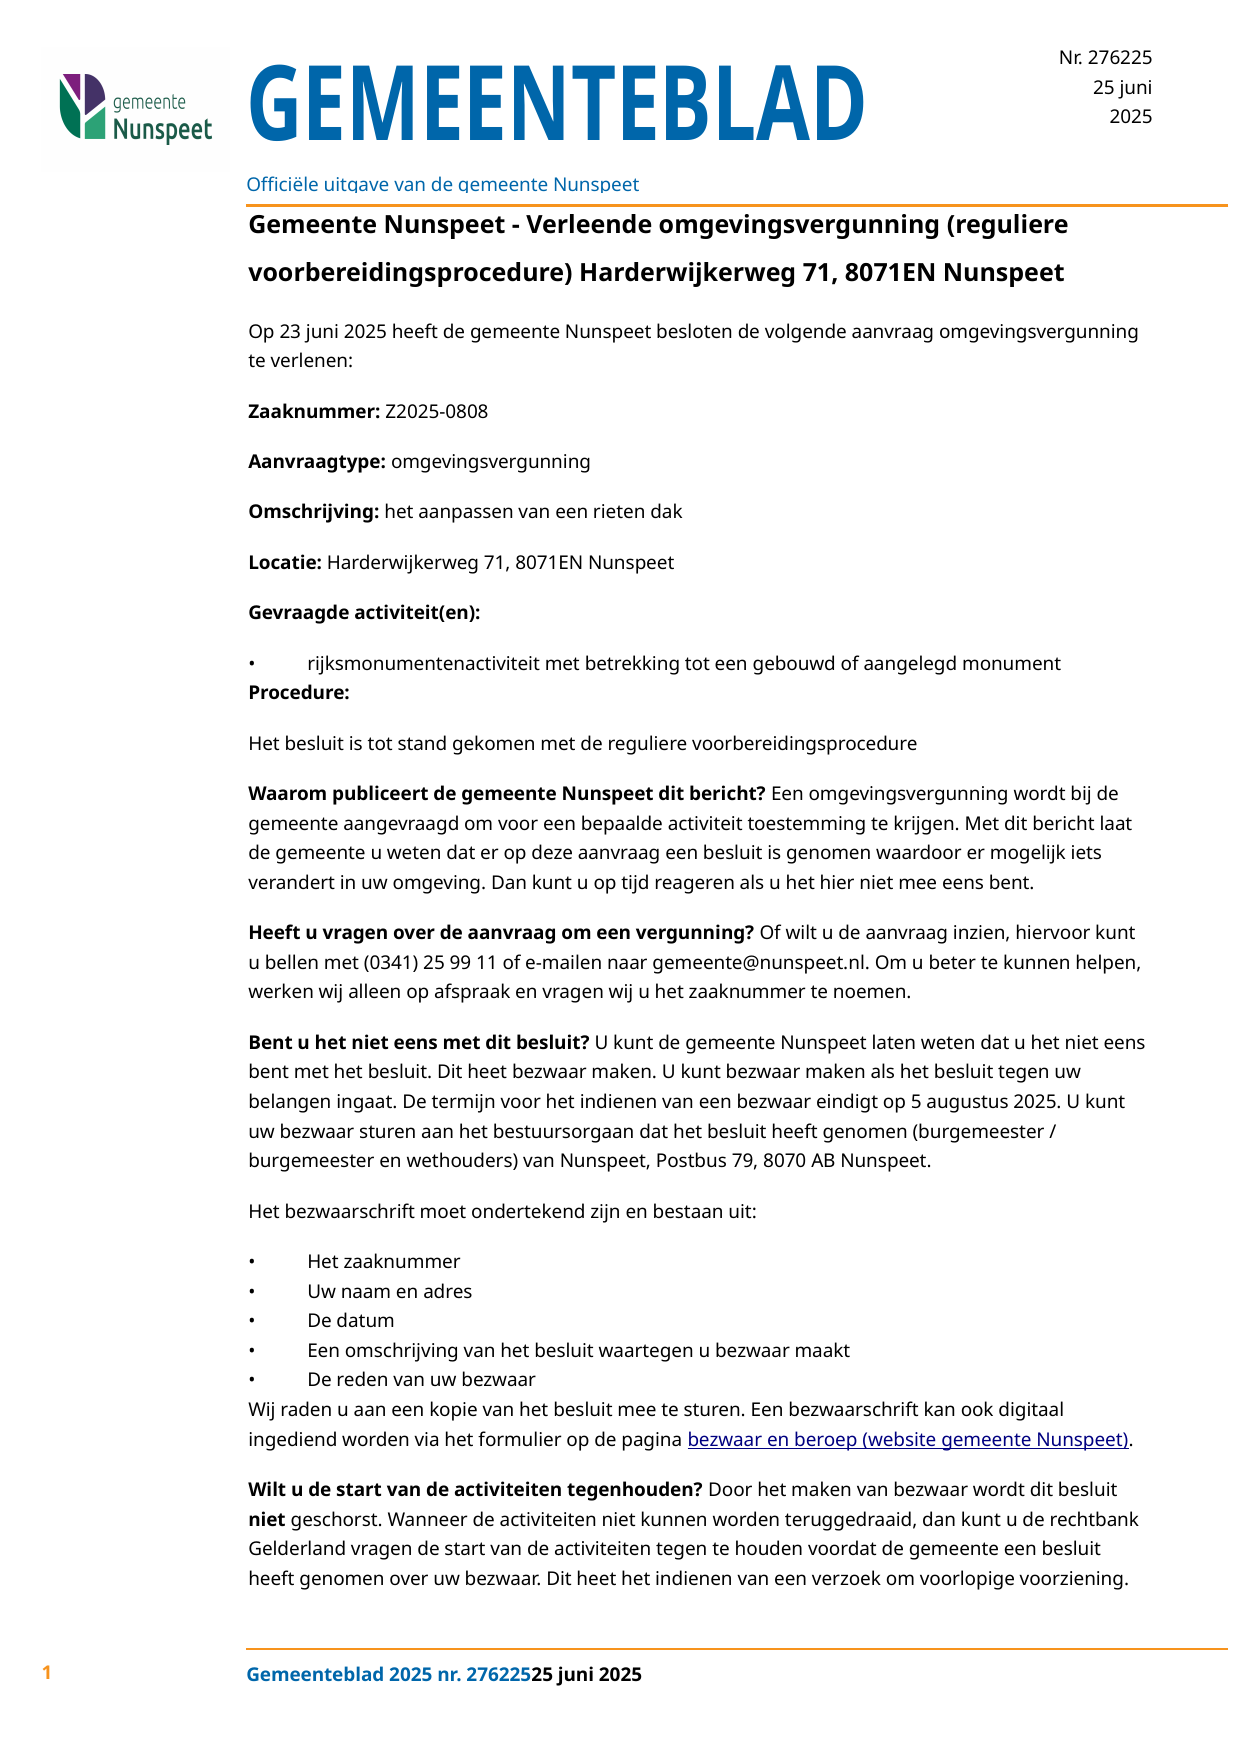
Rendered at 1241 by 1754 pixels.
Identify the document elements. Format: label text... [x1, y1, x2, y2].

picture [41, 47, 231, 172]
text Op 23 juni 2025 heeft de gemeente Nunspeet besloten de volgende aanvraag omgevingsvergunning te verlenen: [248, 318, 1152, 373]
text Gevraagde activiteit(en): [248, 599, 1152, 625]
text Gemeente Nunspeet - Verleende omgevingsvergunning (reguliere voorbereidingsprocedure) Harderwijkerweg 71, 8071EN Nunspeet [248, 207, 1152, 288]
list De reden van uw bezwaar [248, 1367, 1152, 1392]
text Wilt u de start van de activiteiten tegenhouden? Door het maken van bezwaar wordt dit besluit niet geschorst. Wanneer de activiteiten niet kunnen worden teruggedraaid, dan kunt u de rechtbank Gelderland vragen de start van de activiteiten tegen te houden voordat de gemeente een besluit heeft genomen over uw bezwaar. Dit heet het indienen van een verzoek om voorlopige voorziening. [248, 1476, 1152, 1591]
text Het besluit is tot stand gekomen met de reguliere voorbereidingsprocedure [248, 730, 1152, 756]
list Uw naam en adres [248, 1278, 1152, 1304]
text Procedure: [248, 679, 1152, 705]
text Wij raden u aan een kopie van het besluit mee te sturen. Een bezwaarschrift kan ook digitaal ingediend worden via het formulier op de pagina bezwaar en beroep (website gemeente Nunspeet). [248, 1396, 1152, 1452]
list De datum [248, 1307, 1152, 1333]
text Waarom publiceert de gemeente Nunspeet dit bericht? Een omgevingsvergunning wordt bij de gemeente aangevraagd om voor een bepaalde activiteit toestemming te krijgen. Met dit bericht laat de gemeente u weten dat er op deze aanvraag een besluit is genomen waardoor er mogelijk iets verandert in uw omgeving. Dan kunt u op tijd reageren als u het hier niet mee eens bent. [248, 780, 1152, 895]
list Een omschrijving van het besluit waartegen u bezwaar maakt [248, 1337, 1152, 1363]
text Bent u het niet eens met dit besluit? U kunt de gemeente Nunspeet laten weten dat u het niet eens bent met het besluit. Dit heet bezwaar maken. U kunt bezwaar maken als het besluit tegen uw belangen ingaat. De termijn voor het indienen van een bezwaar eindigt op 5 augustus 2025. U kunt uw bezwaar sturen aan het bestuursorgaan dat het besluit heeft genomen (burgemeester / burgemeester en wethouders) van Nunspeet, Postbus 79, 8070 AB Nunspeet. [248, 1029, 1152, 1173]
text Locatie: Harderwijkerweg 71, 8071EN Nunspeet [248, 549, 1152, 575]
list Het zaaknummer [248, 1248, 1152, 1274]
text Omschrijving: het aanpassen van een rieten dak [248, 499, 1152, 524]
text Het bezwaarschrift moet ondertekend zijn en bestaan uit: [248, 1198, 1152, 1224]
text Aanvraagtype: omgevingsvergunning [248, 448, 1152, 474]
list rijksmonumentenactiviteit met betrekking tot een gebouwd of aangelegd monument [248, 650, 1152, 676]
text Zaaknummer: Z2025-0808 [248, 398, 1152, 424]
text Heeft u vragen over de aanvraag om een vergunning? Of wilt u de aanvraag inzien, hiervoor kunt u bellen met (0341) 25 99 11 of e-mailen naar gemeente@nunspeet.nl. Om u beter te kunnen helpen, werken wij alleen op afspraak en vragen wij u het zaaknummer te noemen. [248, 919, 1152, 1004]
